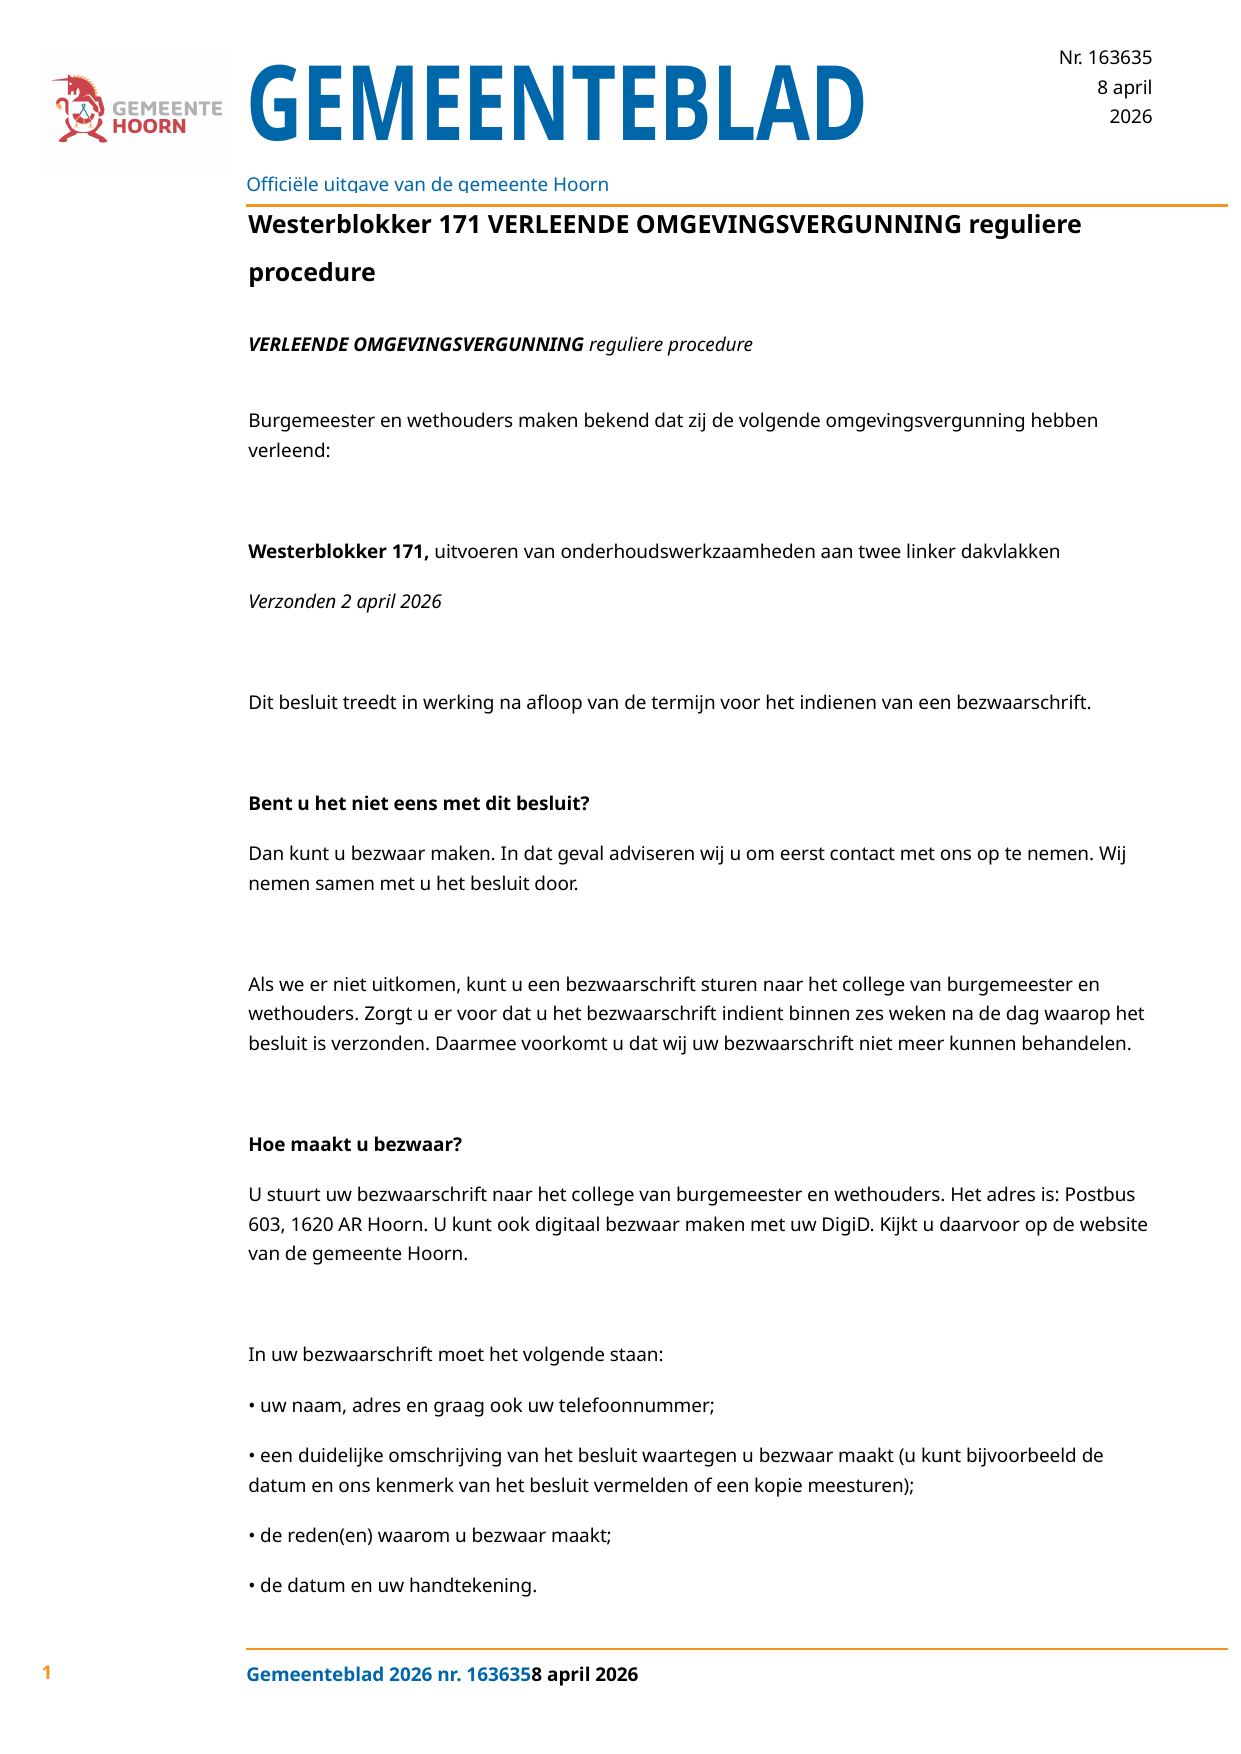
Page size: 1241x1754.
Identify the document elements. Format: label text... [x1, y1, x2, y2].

text Westerblokker 171 VERLEENDE OMGEVINGSVERGUNNING reguliere procedure [248, 207, 1152, 288]
text Burgemeester en wethouders maken bekend dat zij de volgende omgevingsvergunning hebben verleend: [248, 408, 1152, 463]
text In uw bezwaarschrift moet het volgende staan: [248, 1341, 1152, 1367]
text U stuurt uw bezwaarschrift naar het college van burgemeester en wethouders. Het adres is: Postbus 603, 1620 AR Hoorn. U kunt ook digitaal bezwaar maken met uw DigiD. Kijkt u daarvoor op de website van de gemeente Hoorn. [248, 1181, 1152, 1266]
text • uw naam, adres en graag ook uw telefoonnummer; [248, 1392, 1152, 1417]
text VERLEENDE OMGEVINGSVERGUNNING reguliere procedure [248, 331, 1152, 357]
text Verzonden 2 april 2026 [248, 588, 1152, 614]
picture [41, 47, 231, 172]
text • de datum en uw handtekening. [248, 1573, 1152, 1598]
text • een duidelijke omschrijving van het besluit waartegen u bezwaar maakt (u kunt bijvoorbeeld de datum en ons kenmerk van het besluit vermelden of een kopie meesturen); [248, 1442, 1152, 1497]
text Hoe maakt u bezwaar? [248, 1131, 1152, 1157]
text Bent u het niet eens met dit besluit? [248, 790, 1152, 816]
text • de reden(en) waarom u bezwaar maakt; [248, 1522, 1152, 1548]
text Dit besluit treedt in werking na afloop van de termijn voor het indienen van een bezwaarschrift. [248, 689, 1152, 715]
text Dan kunt u bezwaar maken. In dat geval adviseren wij u om eerst contact met ons op te nemen. Wij nemen samen met u het besluit door. [248, 841, 1152, 896]
text Westerblokker 171, uitvoeren van onderhoudswerkzaamheden aan twee linker dakvlakken [248, 538, 1152, 564]
text Als we er niet uitkomen, kunt u een bezwaarschrift sturen naar het college van burgemeester en wethouders. Zorgt u er voor dat u het bezwaarschrift indient binnen zes weken na de dag waarop het besluit is verzonden. Daarmee voorkomt u dat wij uw bezwaarschrift niet meer kunnen behandelen. [248, 971, 1152, 1056]
